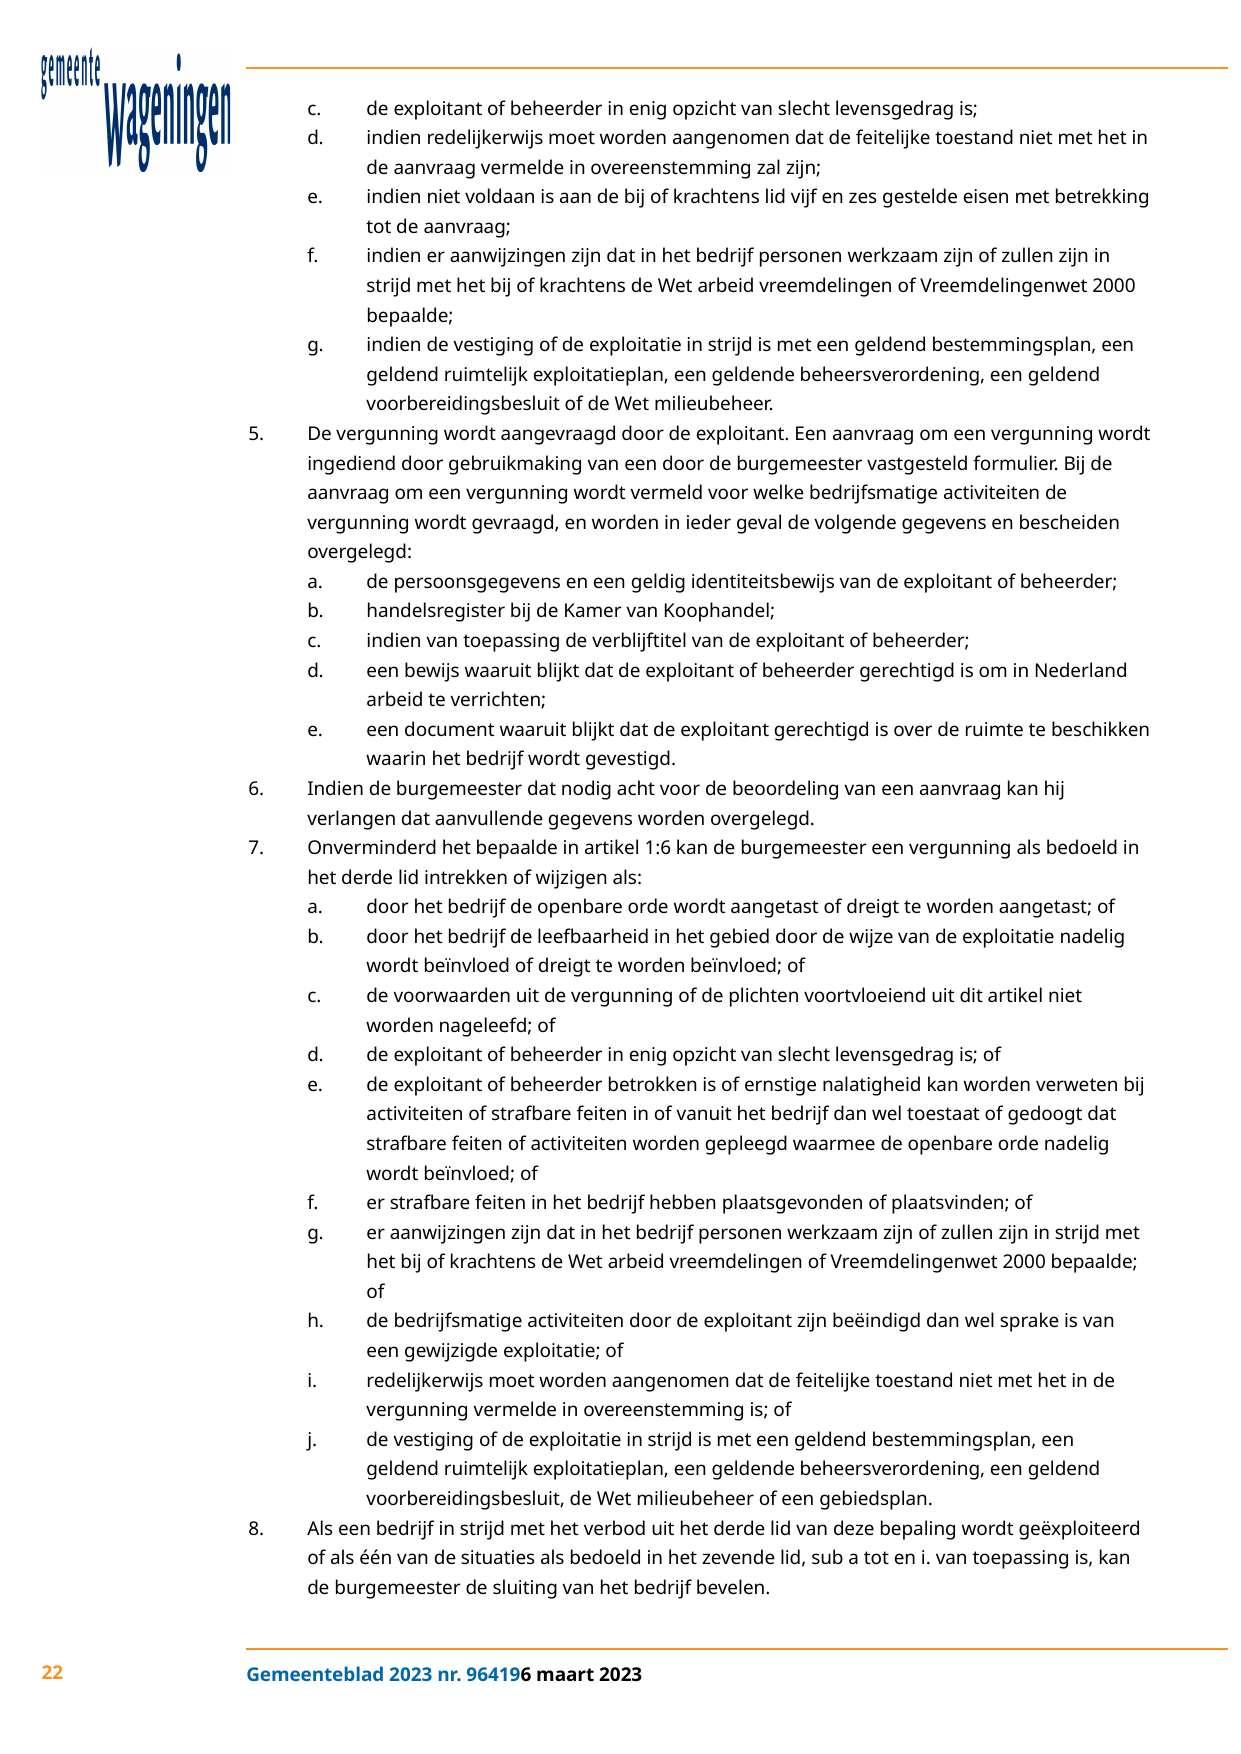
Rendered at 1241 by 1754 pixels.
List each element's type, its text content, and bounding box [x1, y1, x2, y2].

picture [41, 47, 231, 172]
list de exploitant of beheerder in enig opzicht van slecht levensgedrag is; [307, 95, 1152, 121]
list handelsregister bij de Kamer van Koophandel; [307, 598, 1152, 623]
list Onverminderd het bepaalde in artikel 1:6 kan de burgemeester een vergunning als bedoeld in het derde lid intrekken of wijzigen als: [248, 834, 1152, 890]
list indien de vestiging of de exploitatie in strijd is met een geldend bestemmingsplan, een geldend ruimtelijk exploitatieplan, een geldende beheersverordening, een geldend voorbereidingsbesluit of de Wet milieubeheer. [307, 331, 1152, 416]
list de voorwaarden uit de vergunning of de plichten voortvloeiend uit dit artikel niet worden nageleefd; of [307, 982, 1152, 1038]
list een bewijs waaruit blijkt dat de exploitant of beheerder gerechtigd is om in Nederland arbeid te verrichten; [307, 657, 1152, 712]
list door het bedrijf de openbare orde wordt aangetast of dreigt te worden aangetast; of [307, 893, 1152, 919]
list de persoonsgegevens en een geldig identiteitsbewijs van de exploitant of beheerder; [307, 568, 1152, 594]
list de vestiging of de exploitatie in strijd is met een geldend bestemmingsplan, een geldend ruimtelijk exploitatieplan, een geldende beheersverordening, een geldend voorbereidingsbesluit, de Wet milieubeheer of een gebiedsplan. [307, 1426, 1152, 1511]
list indien niet voldaan is aan de bij of krachtens lid vijf en zes gestelde eisen met betrekking tot de aanvraag; [307, 183, 1152, 239]
list indien redelijkerwijs moet worden aangenomen dat de feitelijke toestand niet met het in de aanvraag vermelde in overeenstemming zal zijn; [307, 124, 1152, 180]
list de exploitant of beheerder in enig opzicht van slecht levensgedrag is; of [307, 1041, 1152, 1067]
list De vergunning wordt aangevraagd door de exploitant. Een aanvraag om een vergunning wordt ingediend door gebruikmaking van een door de burgemeester vastgesteld formulier. Bij de aanvraag om een vergunning wordt vermeld voor welke bedrijfsmatige activiteiten de vergunning wordt gevraagd, en worden in ieder geval de volgende gegevens en bescheiden overgelegd: [248, 420, 1152, 564]
list de bedrijfsmatige activiteiten door de exploitant zijn beëindigd dan wel sprake is van een gewijzigde exploitatie; of [307, 1308, 1152, 1363]
list er strafbare feiten in het bedrijf hebben plaatsgevonden of plaatsvinden; of [307, 1189, 1152, 1215]
list een document waaruit blijkt dat de exploitant gerechtigd is over de ruimte te beschikken waarin het bedrijf wordt gevestigd. [307, 716, 1152, 771]
list door het bedrijf de leefbaarheid in het gebied door de wijze van de exploitatie nadelig wordt beïnvloed of dreigt te worden beïnvloed; of [307, 923, 1152, 978]
list indien er aanwijzingen zijn dat in het bedrijf personen werkzaam zijn of zullen zijn in strijd met het bij of krachtens de Wet arbeid vreemdelingen of Vreemdelingenwet 2000 bepaalde; [307, 243, 1152, 328]
list Indien de burgemeester dat nodig acht voor de beoordeling van een aanvraag kan hij verlangen dat aanvullende gegevens worden overgelegd. [248, 775, 1152, 831]
list Als een bedrijf in strijd met het verbod uit het derde lid van deze bepaling wordt geëxploiteerd of als één van de situaties als bedoeld in het zevende lid, sub a tot en i. van toepassing is, kan de burgemeester de sluiting van het bedrijf bevelen. [248, 1515, 1152, 1600]
list redelijkerwijs moet worden aangenomen dat de feitelijke toestand niet met het in de vergunning vermelde in overeenstemming is; of [307, 1367, 1152, 1422]
list er aanwijzingen zijn dat in het bedrijf personen werkzaam zijn of zullen zijn in strijd met het bij of krachtens de Wet arbeid vreemdelingen of Vreemdelingenwet 2000 bepaalde; of [307, 1219, 1152, 1304]
list de exploitant of beheerder betrokken is of ernstige nalatigheid kan worden verweten bij activiteiten of strafbare feiten in of vanuit het bedrijf dan wel toestaat of gedoogt dat strafbare feiten of activiteiten worden gepleegd waarmee de openbare orde nadelig wordt beïnvloed; of [307, 1071, 1152, 1186]
list indien van toepassing de verblijftitel van de exploitant of beheerder; [307, 627, 1152, 653]
